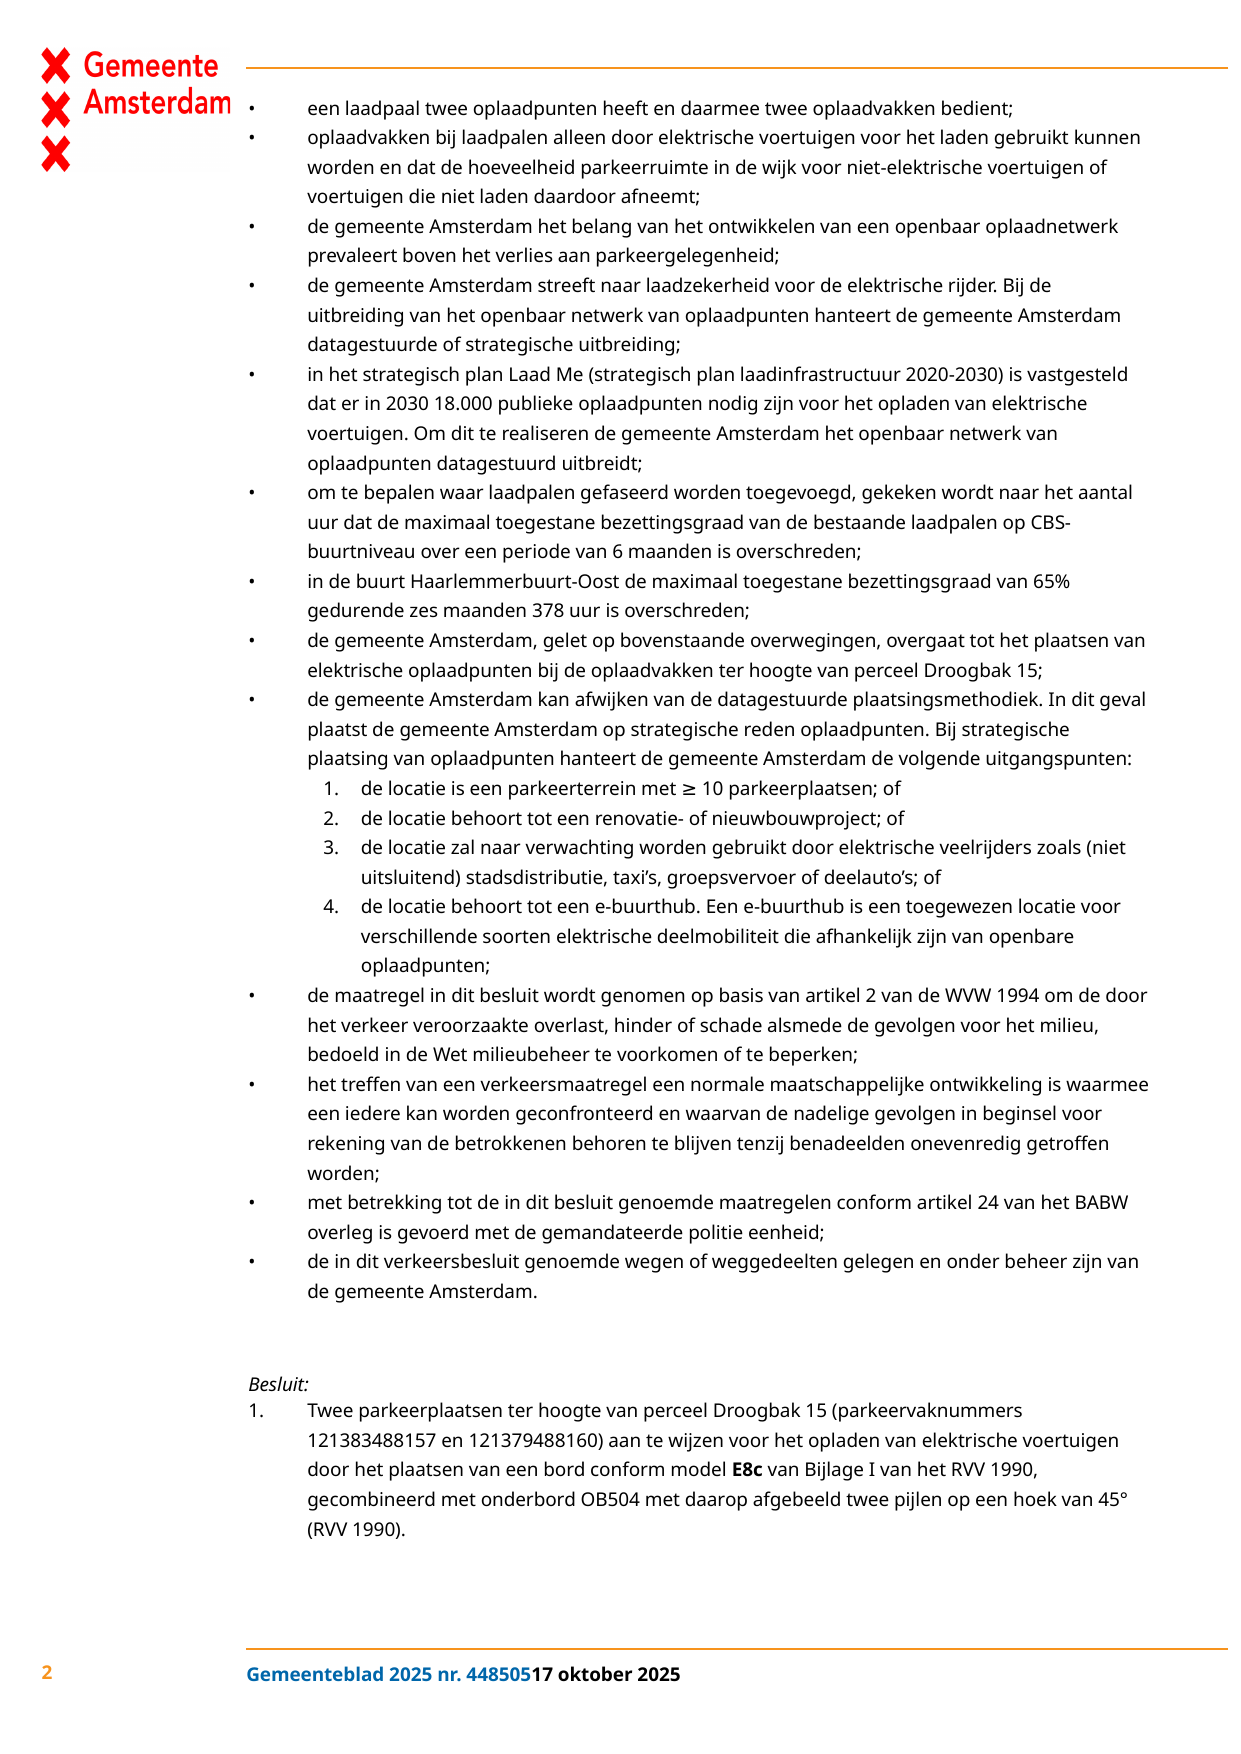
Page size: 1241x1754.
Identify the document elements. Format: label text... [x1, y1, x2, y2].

list de locatie behoort tot een e-buurthub. Een e-buurthub is een toegewezen locatie voor verschillende soorten elektrische deelmobiliteit die afhankelijk zijn van openbare oplaadpunten; [323, 893, 1152, 978]
list het treffen van een verkeersmaatregel een normale maatschappelijke ontwikkeling is waarmee een iedere kan worden geconfronteerd en waarvan de nadelige gevolgen in beginsel voor rekening van de betrokkenen behoren te blijven tenzij benadeelden onevenredig getroffen worden; [248, 1071, 1152, 1186]
text Besluit: [248, 1372, 1152, 1397]
list Twee parkeerplaatsen ter hoogte van perceel Droogbak 15 (parkeervaknummers 121383488157 en 121379488160) aan te wijzen voor het opladen van elektrische voertuigen door het plaatsen van een bord conform model E8c van Bijlage I van het RVV 1990, gecombineerd met onderbord OB504 met daarop afgebeeld twee pijlen op een hoek van 45° (RVV 1990). [248, 1397, 1152, 1541]
list om te bepalen waar laadpalen gefaseerd worden toegevoegd, gekeken wordt naar het aantal uur dat de maximaal toegestane bezettingsgraad van de bestaande laadpalen op CBS-buurtniveau over een periode van 6 maanden is overschreden; [248, 479, 1152, 564]
list in de buurt Haarlemmerbuurt-Oost de maximaal toegestane bezettingsgraad van 65% gedurende zes maanden 378 uur is overschreden; [248, 568, 1152, 623]
list de in dit verkeersbesluit genoemde wegen of weggedeelten gelegen en onder beheer zijn van de gemeente Amsterdam. [248, 1248, 1152, 1304]
list de gemeente Amsterdam streeft naar laadzekerheid voor de elektrische rijder. Bij de uitbreiding van het openbaar netwerk van oplaadpunten hanteert de gemeente Amsterdam datagestuurde of strategische uitbreiding; [248, 272, 1152, 357]
list de locatie is een parkeerterrein met ≥ 10 parkeerplaatsen; of [323, 775, 1152, 801]
list de locatie behoort tot een renovatie- of nieuwbouwproject; of [323, 805, 1152, 831]
list een laadpaal twee oplaadpunten heeft en daarmee twee oplaadvakken bedient; [248, 95, 1152, 121]
list oplaadvakken bij laadpalen alleen door elektrische voertuigen voor het laden gebruikt kunnen worden en dat de hoeveelheid parkeerruimte in de wijk voor niet-elektrische voertuigen of voertuigen die niet laden daardoor afneemt; [248, 124, 1152, 209]
list de gemeente Amsterdam kan afwijken van de datagestuurde plaatsingsmethodiek. In dit geval plaatst de gemeente Amsterdam op strategische reden oplaadpunten. Bij strategische plaatsing van oplaadpunten hanteert de gemeente Amsterdam de volgende uitgangspunten: [248, 686, 1152, 771]
picture [41, 47, 231, 172]
list de gemeente Amsterdam, gelet op bovenstaande overwegingen, overgaat tot het plaatsen van elektrische oplaadpunten bij de oplaadvakken ter hoogte van perceel Droogbak 15; [248, 627, 1152, 683]
list de gemeente Amsterdam het belang van het ontwikkelen van een openbaar oplaadnetwerk prevaleert boven het verlies aan parkeergelegenheid; [248, 213, 1152, 268]
list de maatregel in dit besluit wordt genomen op basis van artikel 2 van de WVW 1994 om de door het verkeer veroorzaakte overlast, hinder of schade alsmede de gevolgen voor het milieu, bedoeld in de Wet milieubeheer te voorkomen of te beperken; [248, 982, 1152, 1067]
list de locatie zal naar verwachting worden gebruikt door elektrische veelrijders zoals (niet uitsluitend) stadsdistributie, taxi’s, groepsvervoer of deelauto’s; of [323, 834, 1152, 890]
list in het strategisch plan Laad Me (strategisch plan laadinfrastructuur 2020-2030) is vastgesteld dat er in 2030 18.000 publieke oplaadpunten nodig zijn voor het opladen van elektrische voertuigen. Om dit te realiseren de gemeente Amsterdam het openbaar netwerk van oplaadpunten datagestuurd uitbreidt; [248, 361, 1152, 476]
list met betrekking tot de in dit besluit genoemde maatregelen conform artikel 24 van het BABW overleg is gevoerd met de gemandateerde politie eenheid; [248, 1189, 1152, 1245]
